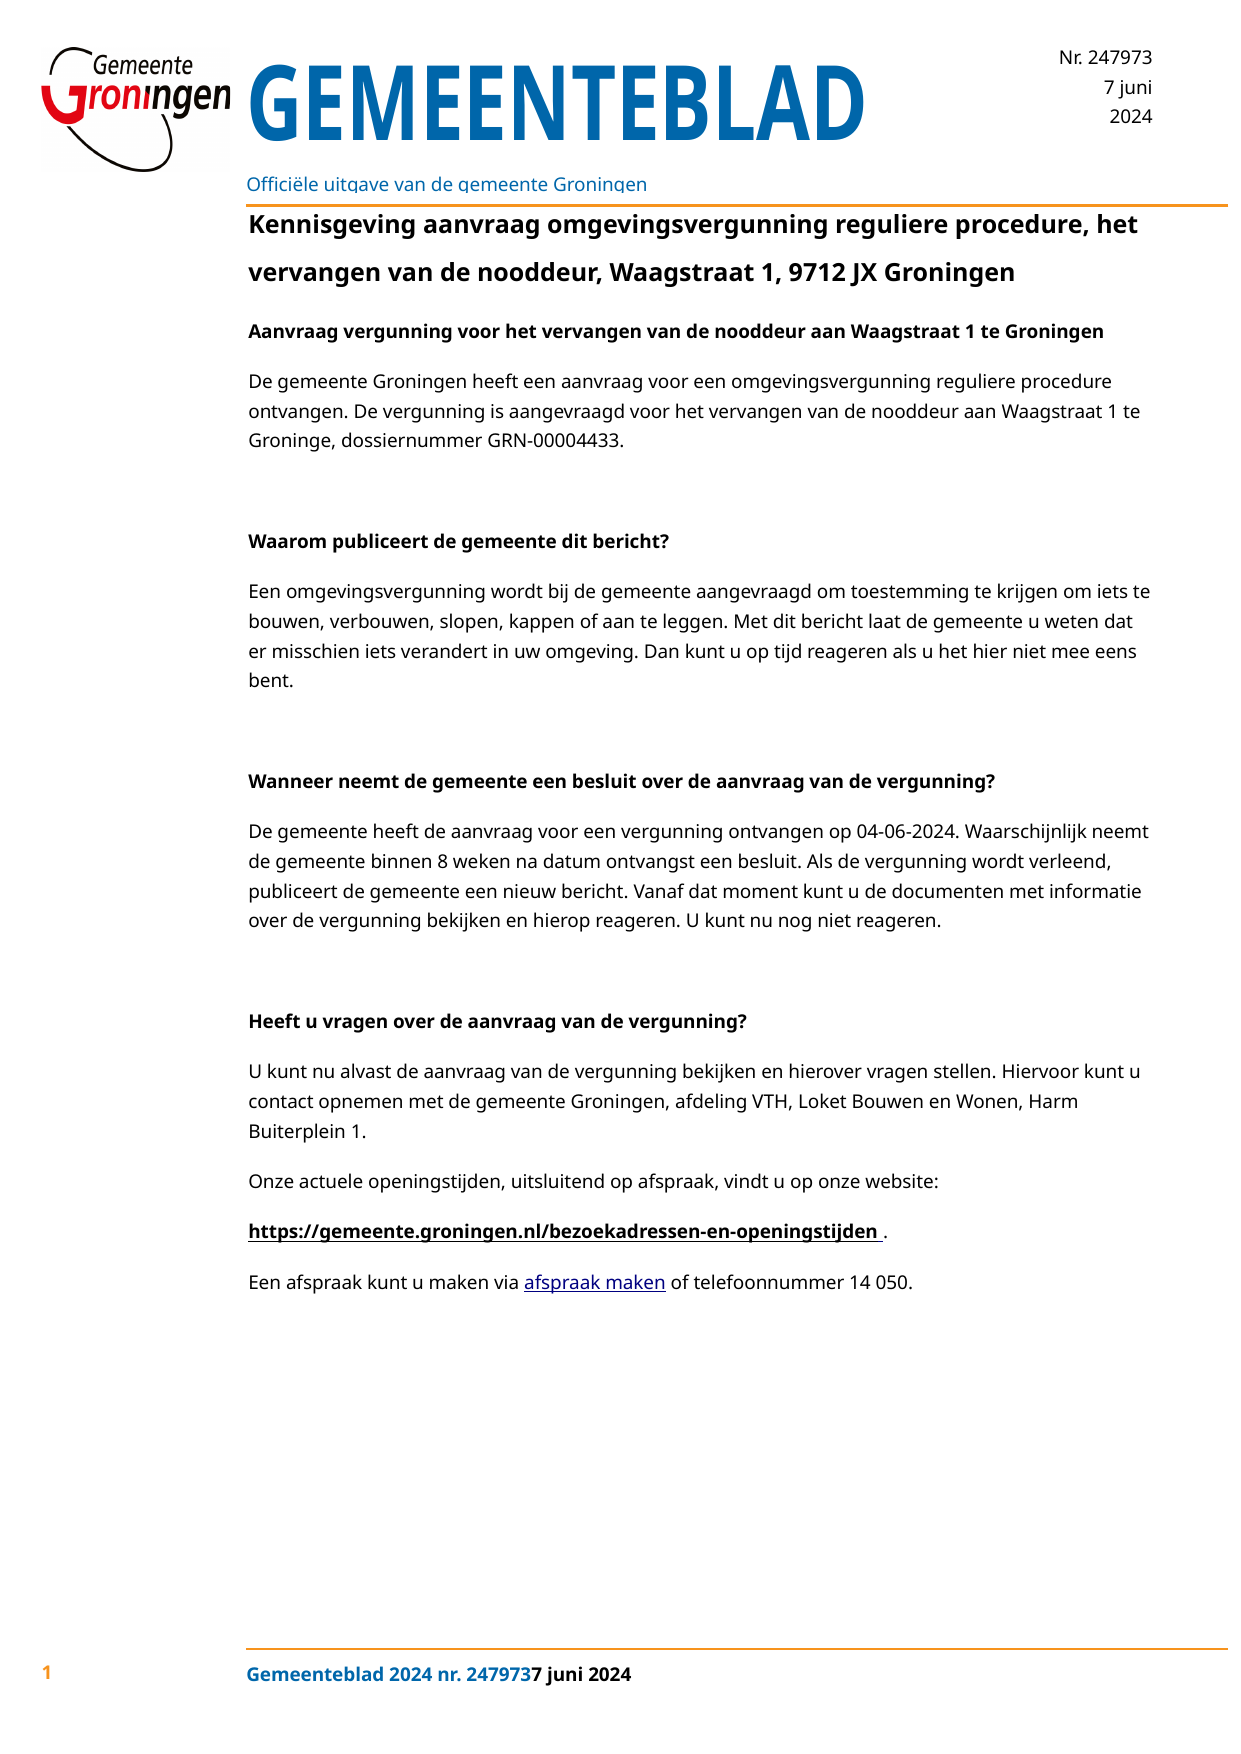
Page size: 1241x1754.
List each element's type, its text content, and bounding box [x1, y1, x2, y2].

text De gemeente heeft de aanvraag voor een vergunning ontvangen op 04-06-2024. Waarschijnlijk neemt de gemeente binnen 8 weken na datum ontvangst een besluit. Als de vergunning wordt verleend, publiceert de gemeente een nieuw bericht. Vanaf dat moment kunt u de documenten met informatie over de vergunning bekijken en hierop reageren. U kunt nu nog niet reageren. [248, 819, 1152, 933]
picture [41, 47, 231, 172]
text Aanvraag vergunning voor het vervangen van de nooddeur aan Waagstraat 1 te Groningen [248, 318, 1152, 344]
text Waarom publiceert de gemeente dit bericht? [248, 528, 1152, 554]
text De gemeente Groningen heeft een aanvraag voor een omgevingsvergunning reguliere procedure ontvangen. De vergunning is aangevraagd voor het vervangen van de nooddeur aan Waagstraat 1 te Groninge, dossiernummer GRN-00004433. [248, 368, 1152, 453]
text Een omgevingsvergunning wordt bij de gemeente aangevraagd om toestemming te krijgen om iets te bouwen, verbouwen, slopen, kappen of aan te leggen. Met dit bericht laat de gemeente u weten dat er misschien iets verandert in uw omgeving. Dan kunt u op tijd reageren als u het hier niet mee eens bent. [248, 579, 1152, 693]
text Kennisgeving aanvraag omgevingsvergunning reguliere procedure, het vervangen van de nooddeur, Waagstraat 1, 9712 JX Groningen [248, 207, 1152, 288]
text Heeft u vragen over de aanvraag van de vergunning? [248, 1008, 1152, 1034]
text Onze actuele openingstijden, uitsluitend op afspraak, vindt u op onze website: [248, 1168, 1152, 1194]
text Wanneer neemt de gemeente een besluit over de aanvraag van de vergunning? [248, 768, 1152, 794]
text U kunt nu alvast de aanvraag van de vergunning bekijken en hierover vragen stellen. Hiervoor kunt u contact opnemen met de gemeente Groningen, afdeling VTH, Loket Bouwen en Wonen, Harm Buiterplein 1. [248, 1059, 1152, 1144]
text https://gemeente.groningen.nl/bezoekadressen-en-openingstijden . [248, 1219, 1152, 1244]
text Een afspraak kunt u maken via afspraak maken of telefoonnummer 14 050. [248, 1269, 1152, 1295]
